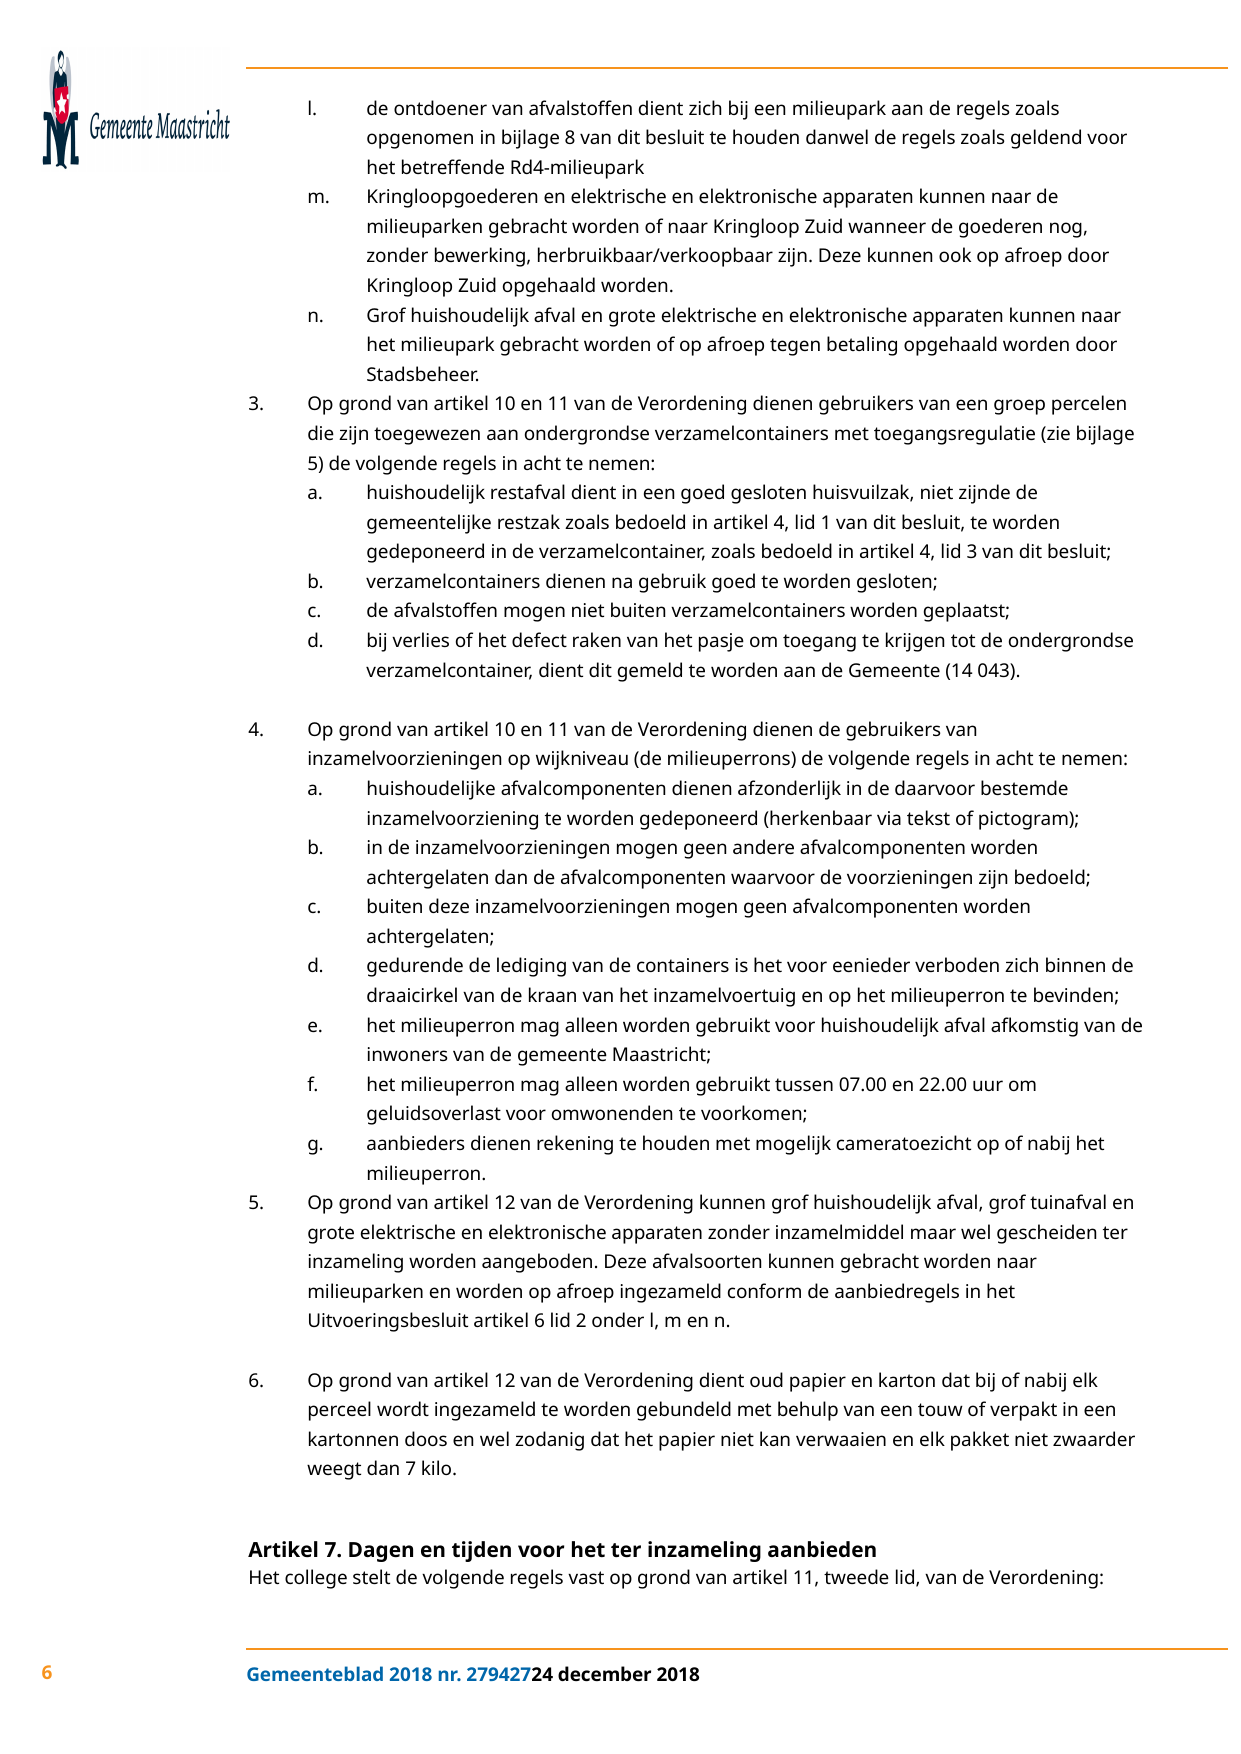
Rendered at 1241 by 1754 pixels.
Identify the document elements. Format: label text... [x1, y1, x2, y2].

list de ontdoener van afvalstoffen dient zich bij een milieupark aan de regels zoals opgenomen in bijlage 8 van dit besluit te houden danwel de regels zoals geldend voor het betreffende Rd4-milieupark [307, 95, 1152, 180]
list bij verlies of het defect raken van het pasje om toegang te krijgen tot de ondergrondse verzamelcontainer, dient dit gemeld te worden aan de Gemeente (14 043). [307, 627, 1152, 683]
list huishoudelijk restafval dient in een goed gesloten huisvuilzak, niet zijnde de gemeentelijke restzak zoals bedoeld in artikel 4, lid 1 van dit besluit, te worden gedeponeerd in de verzamelcontainer, zoals bedoeld in artikel 4, lid 3 van dit besluit; [307, 479, 1152, 564]
list Grof huishoudelijk afval en grote elektrische en elektronische apparaten kunnen naar het milieupark gebracht worden of op afroep tegen betaling opgehaald worden door Stadsbeheer. [307, 302, 1152, 387]
list huishoudelijke afvalcomponenten dienen afzonderlijk in de daarvoor bestemde inzamelvoorziening te worden gedeponeerd (herkenbaar via tekst of pictogram); [307, 775, 1152, 831]
list in de inzamelvoorzieningen mogen geen andere afvalcomponenten worden achtergelaten dan de afvalcomponenten waarvoor de voorzieningen zijn bedoeld; [307, 834, 1152, 890]
list Op grond van artikel 12 van de Verordening kunnen grof huishoudelijk afval, grof tuinafval en grote elektrische en elektronische apparaten zonder inzamelmiddel maar wel gescheiden ter inzameling worden aangeboden. Deze afvalsoorten kunnen gebracht worden naar milieuparken en worden op afroep ingezameld conform de aanbiedregels in het Uitvoeringsbesluit artikel 6 lid 2 onder l, m en n. [248, 1189, 1152, 1333]
list gedurende de lediging van de containers is het voor eenieder verboden zich binnen de draaicirkel van de kraan van het inzamelvoertuig en op het milieuperron te bevinden; [307, 953, 1152, 1008]
list buiten deze inzamelvoorzieningen mogen geen afvalcomponenten worden achtergelaten; [307, 893, 1152, 949]
list aanbieders dienen rekening te houden met mogelijk cameratoezicht op of nabij het milieuperron. [307, 1130, 1152, 1186]
list Op grond van artikel 10 en 11 van de Verordening dienen de gebruikers van inzamelvoorzieningen op wijkniveau (de milieuperrons) de volgende regels in acht te nemen: [248, 716, 1152, 771]
text Artikel 7. Dagen en tijden voor het ter inzameling aanbieden [248, 1536, 1152, 1564]
list de afvalstoffen mogen niet buiten verzamelcontainers worden geplaatst; [307, 598, 1152, 623]
list het milieuperron mag alleen worden gebruikt tussen 07.00 en 22.00 uur om geluidsoverlast voor omwonenden te voorkomen; [307, 1071, 1152, 1126]
list Op grond van artikel 12 van de Verordening dient oud papier en karton dat bij of nabij elk perceel wordt ingezameld te worden gebundeld met behulp van een touw of verpakt in een kartonnen doos en wel zodanig dat het papier niet kan verwaaien en elk pakket niet zwaarder weegt dan 7 kilo. [248, 1367, 1152, 1481]
list verzamelcontainers dienen na gebruik goed te worden gesloten; [307, 568, 1152, 594]
text Het college stelt de volgende regels vast op grond van artikel 11, tweede lid, van de Verordening: [248, 1564, 1152, 1590]
list Op grond van artikel 10 en 11 van de Verordening dienen gebruikers van een groep percelen die zijn toegewezen aan ondergrondse verzamelcontainers met toegangsregulatie (zie bijlage 5) de volgende regels in acht te nemen: [248, 391, 1152, 476]
picture [41, 47, 231, 172]
list Kringloopgoederen en elektrische en elektronische apparaten kunnen naar de milieuparken gebracht worden of naar Kringloop Zuid wanneer de goederen nog, zonder bewerking, herbruikbaar/verkoopbaar zijn. Deze kunnen ook op afroep door Kringloop Zuid opgehaald worden. [307, 183, 1152, 298]
list het milieuperron mag alleen worden gebruikt voor huishoudelijk afval afkomstig van de inwoners van de gemeente Maastricht; [307, 1012, 1152, 1067]
